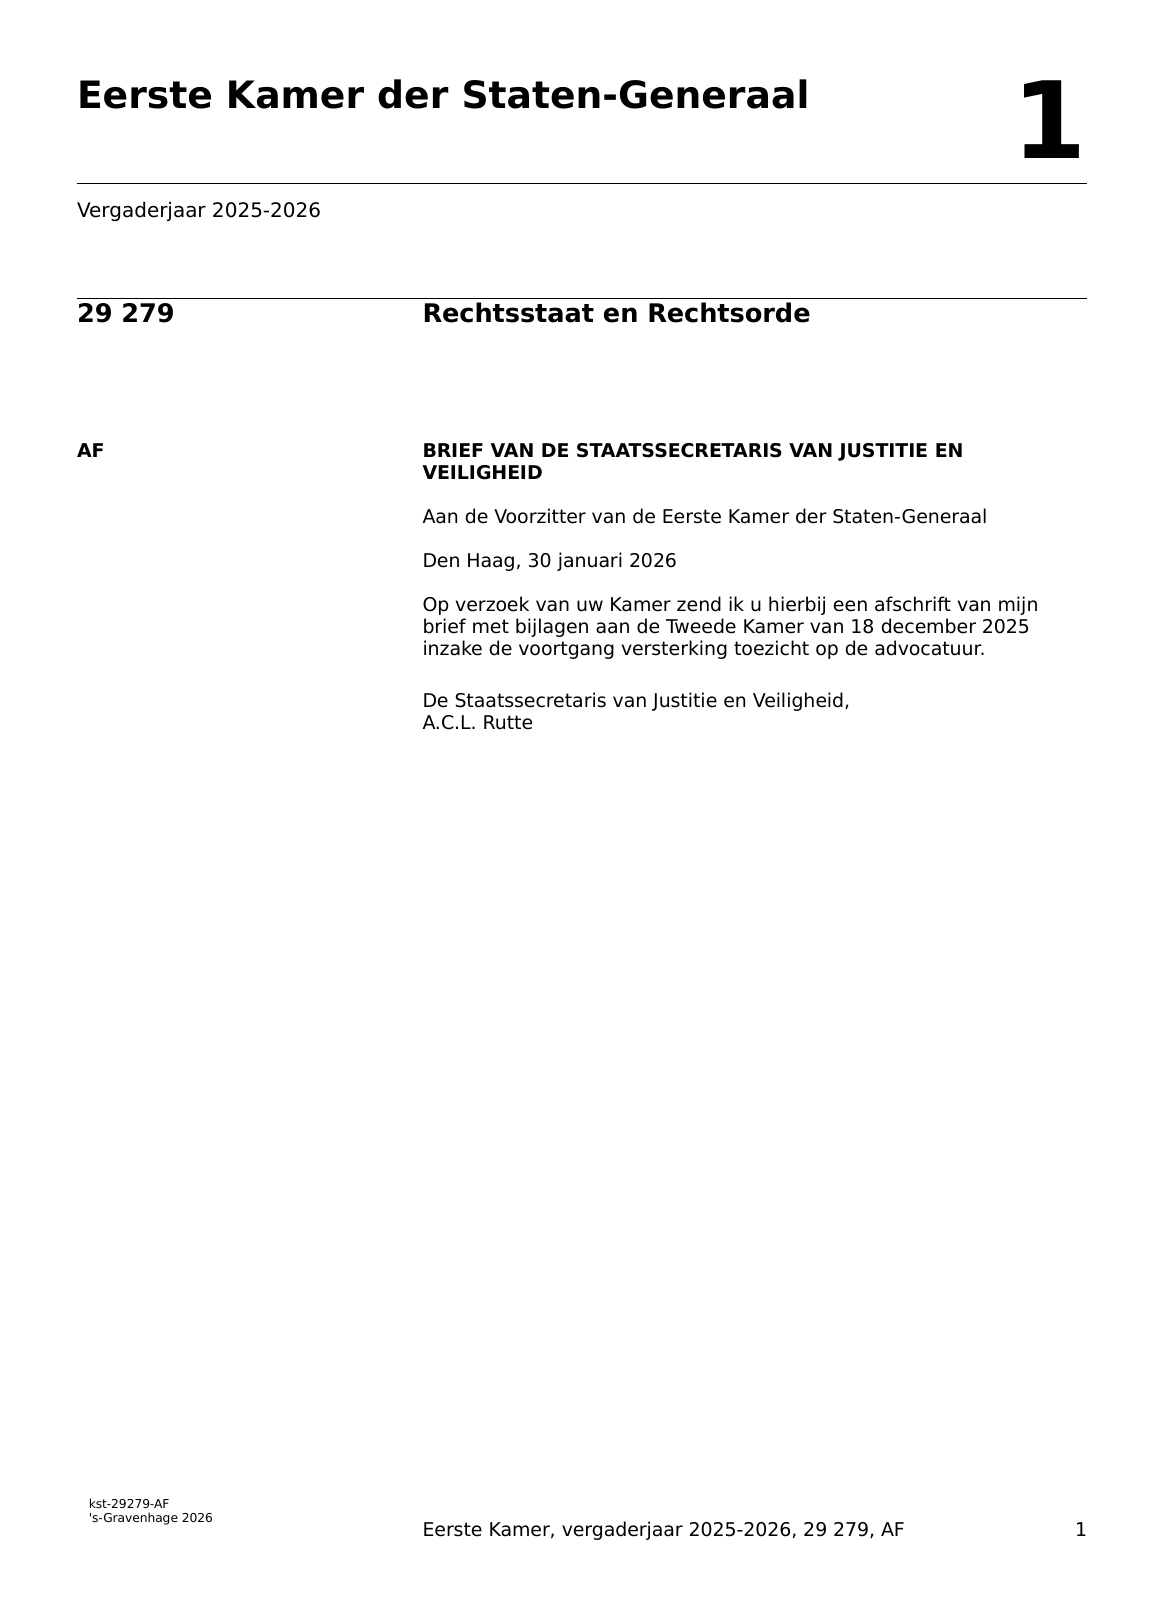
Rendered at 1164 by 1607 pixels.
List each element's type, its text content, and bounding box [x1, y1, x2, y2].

text Aan de Voorzitter van de Eerste Kamer der Staten-Generaal [422, 506, 1087, 528]
subtitle 29 279 Rechtsstaat en Rechtsorde [77, 299, 1087, 329]
table_header 1 [886, 59, 1087, 183]
table_cell Vergaderjaar 2025-2026 [77, 184, 1087, 298]
text Op verzoek van uw Kamer zend ik u hierbij een afschrift van mijn brief met bijlagen aan de Tweede Kamer van 18 december 2025 inzake de voortgang versterking toezicht op de advocatuur. [422, 594, 1087, 660]
subtitle AF BRIEF VAN DE STAATSSECRETARIS VAN JUSTITIE EN VEILIGHEID [77, 440, 1087, 484]
table_header Eerste Kamer der Staten-Generaal [77, 59, 886, 183]
text 's-Gravenhage 2026 [88, 1511, 323, 1525]
text De Staatssecretaris van Justitie en Veiligheid, A.C.L. Rutte [422, 690, 1087, 734]
text Den Haag, 30 januari 2026 [422, 550, 1087, 572]
text kst-29279-AF [88, 1497, 323, 1511]
